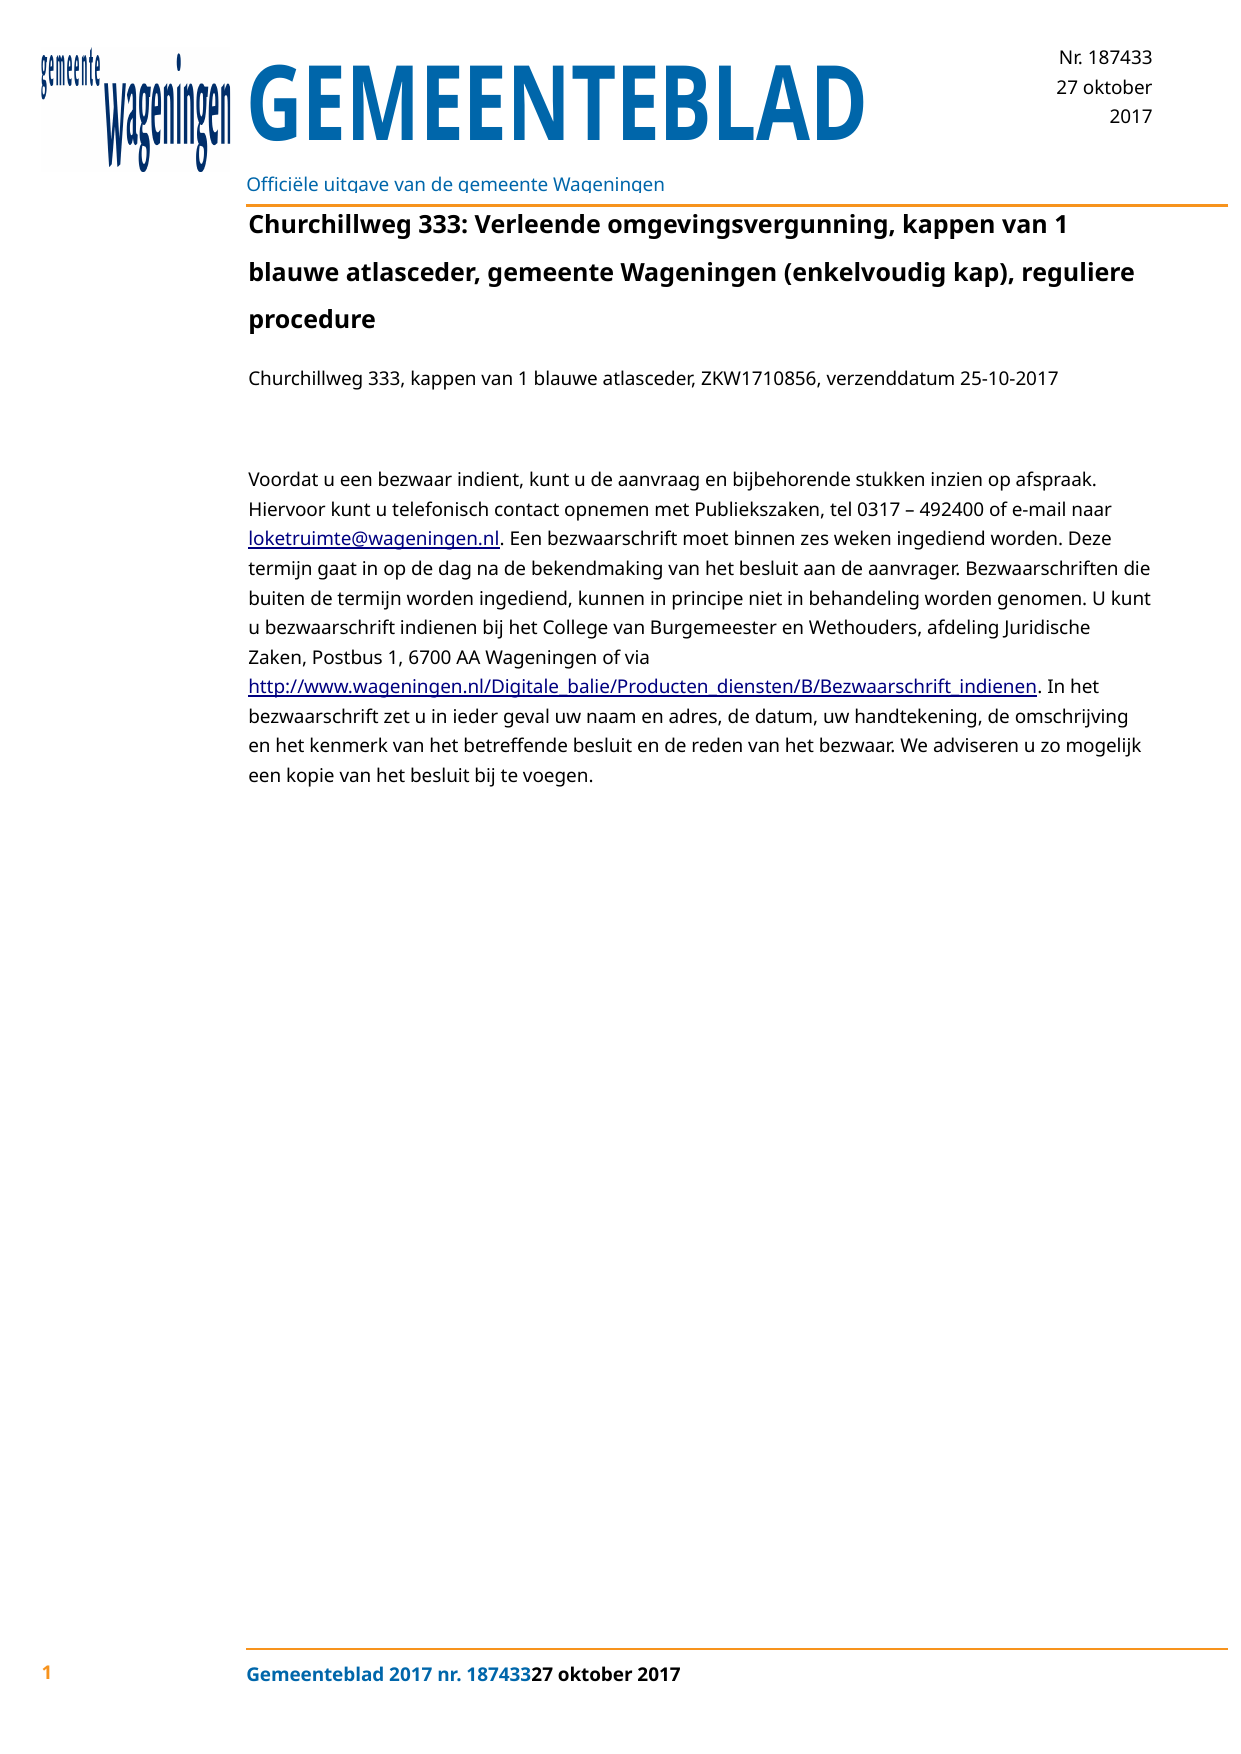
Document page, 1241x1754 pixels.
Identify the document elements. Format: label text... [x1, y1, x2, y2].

text Churchillweg 333: Verleende omgevingsvergunning, kappen van 1 blauwe atlasceder, gemeente Wageningen (enkelvoudig kap), reguliere procedure [248, 207, 1152, 336]
picture [41, 47, 231, 172]
text Churchillweg 333, kappen van 1 blauwe atlasceder, ZKW1710856, verzenddatum 25-10-2017 [248, 366, 1152, 391]
text Voordat u een bezwaar indient, kunt u de aanvraag en bijbehorende stukken inzien op afspraak. Hiervoor kunt u telefonisch contact opnemen met Publiekszaken, tel 0317 – 492400 of e-mail naar loketruimte@wageningen.nl. Een bezwaarschrift moet binnen zes weken ingediend worden. Deze termijn gaat in op de dag na de bekendmaking van het besluit aan de aanvrager. Bezwaarschriften die buiten de termijn worden ingediend, kunnen in principe niet in behandeling worden genomen. U kunt u bezwaarschrift indienen bij het College van Burgemeester en Wethouders, afdeling Juridische Zaken, Postbus 1, 6700 AA Wageningen of via http://www.wageningen.nl/Digitale_balie/Producten_diensten/B/Bezwaarschrift_indienen. In het bezwaarschrift zet u in ieder geval uw naam en adres, de datum, uw handtekening, de omschrijving en het kenmerk van het betreffende besluit en de reden van het bezwaar. We adviseren u zo mogelijk een kopie van het besluit bij te voegen. [248, 466, 1152, 788]
